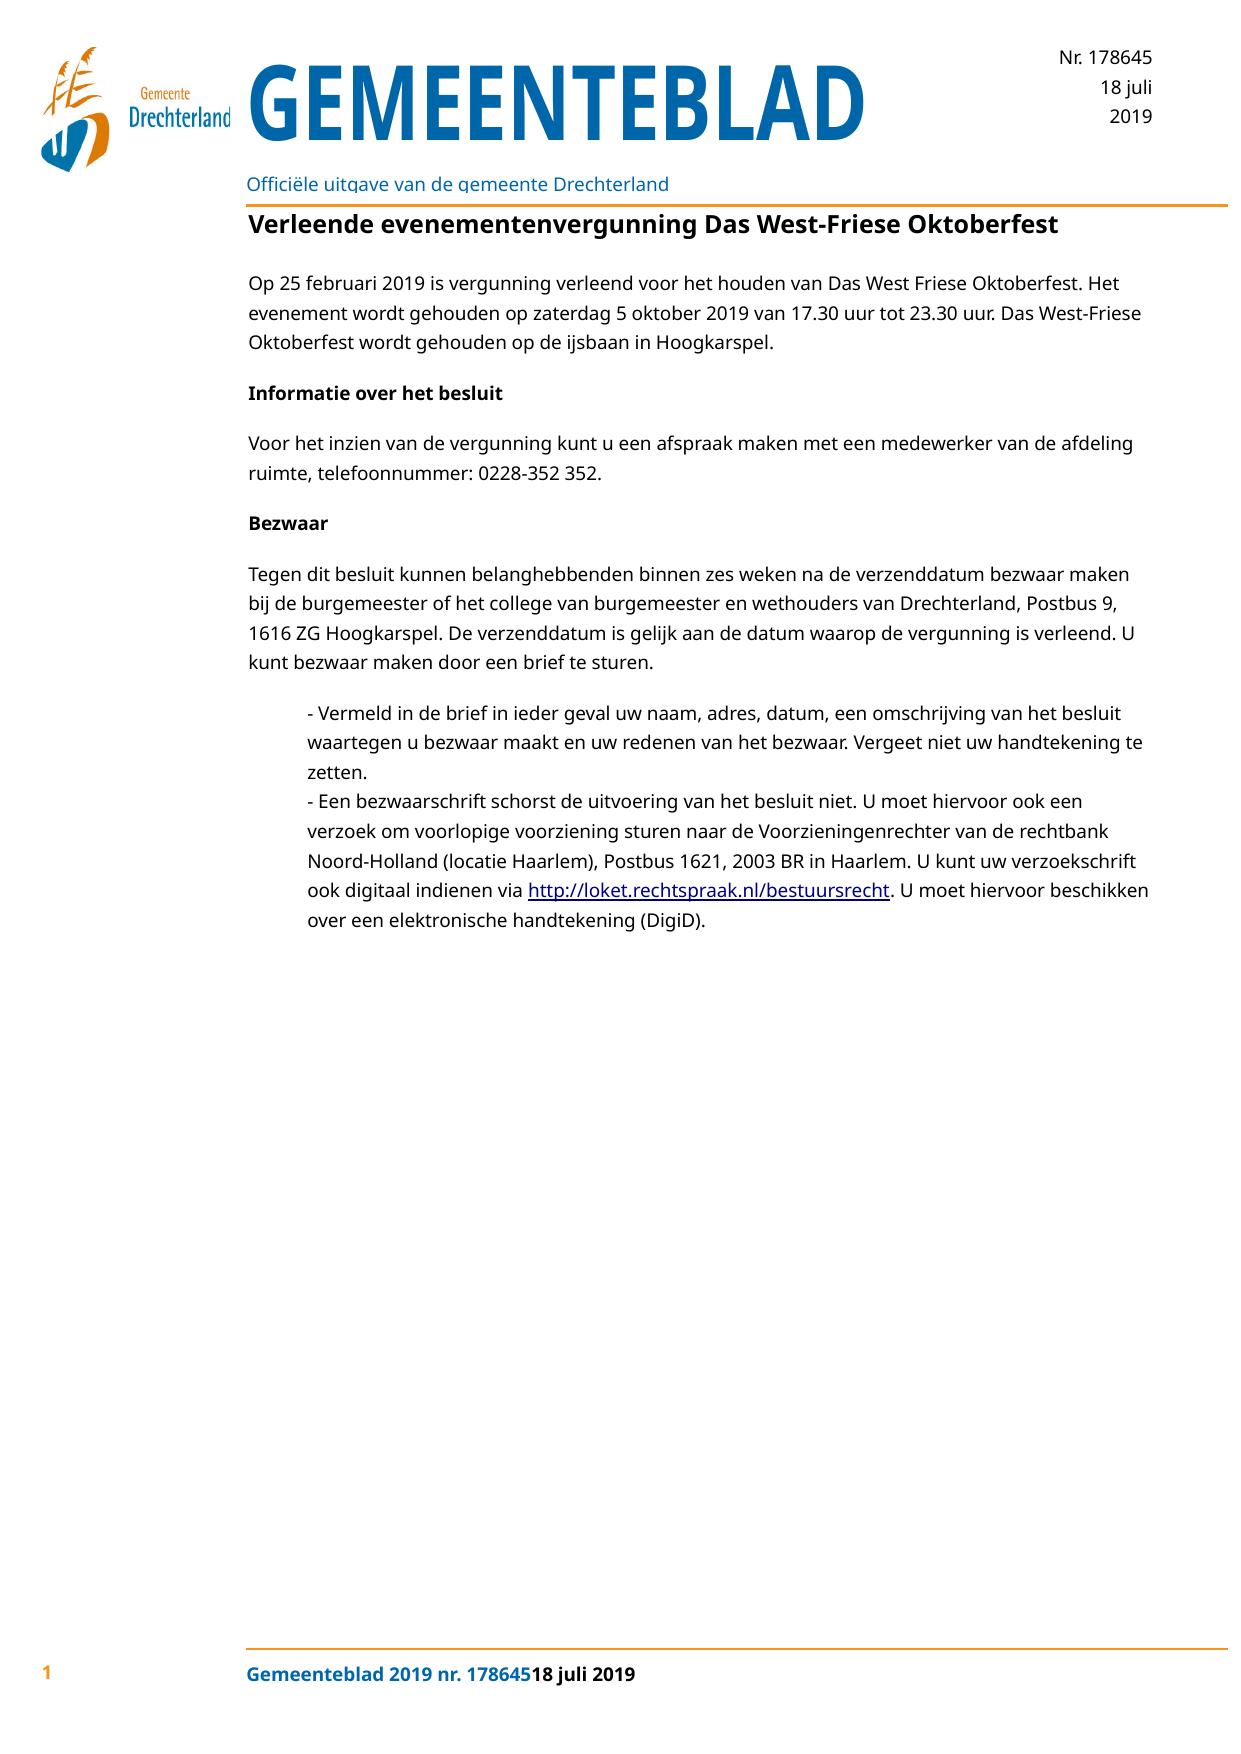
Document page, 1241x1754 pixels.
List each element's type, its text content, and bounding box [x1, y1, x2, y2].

picture [41, 158, 64, 172]
text Op 25 februari 2019 is vergunning verleend voor het houden van Das West Friese Oktoberfest. Het evenement wordt gehouden op zaterdag 5 oktober 2019 van 17.30 uur tot 23.30 uur. Das West-Friese Oktoberfest wordt gehouden op de ijsbaan in Hoogkarspel. [248, 270, 1152, 355]
picture [226, 115, 231, 124]
list - Een bezwaarschrift schorst de uitvoering van het besluit niet. U moet hiervoor ook een verzoek om voorlopige voorziening sturen naar de Voorzieningenrechter van de rechtbank Noord-Holland (locatie Haarlem), Postbus 1621, 2003 BR in Haarlem. U kunt uw verzoekschrift ook digitaal indienen via http://loket.rechtspraak.nl/bestuursrecht. U moet hiervoor beschikken over een elektronische handtekening (DigiD). [248, 789, 1152, 933]
picture [41, 47, 231, 172]
text Voor het inzien van de vergunning kunt u een afspraak maken met een medewerker van de afdeling ruimte, telefoonnummer: 0228-352 352. [248, 430, 1152, 486]
text Tegen dit besluit kunnen belanghebbenden binnen zes weken na de verzenddatum bezwaar maken bij de burgemeester of het college van burgemeester en wethouders van Drechterland, Postbus 9, 1616 ZG Hoogkarspel. De verzenddatum is gelijk aan de datum waarop de vergunning is verleend. U kunt bezwaar maken door een brief te sturen. [248, 561, 1152, 675]
text Verleende evenementenvergunning Das West-Friese Oktoberfest [248, 207, 1152, 241]
text Bezwaar [248, 510, 1152, 536]
text Informatie over het besluit [248, 380, 1152, 406]
list - Vermeld in de brief in ieder geval uw naam, adres, datum, een omschrijving van het besluit waartegen u bezwaar maakt en uw redenen van het bezwaar. Vergeet niet uw handtekening te zetten. [248, 700, 1152, 785]
